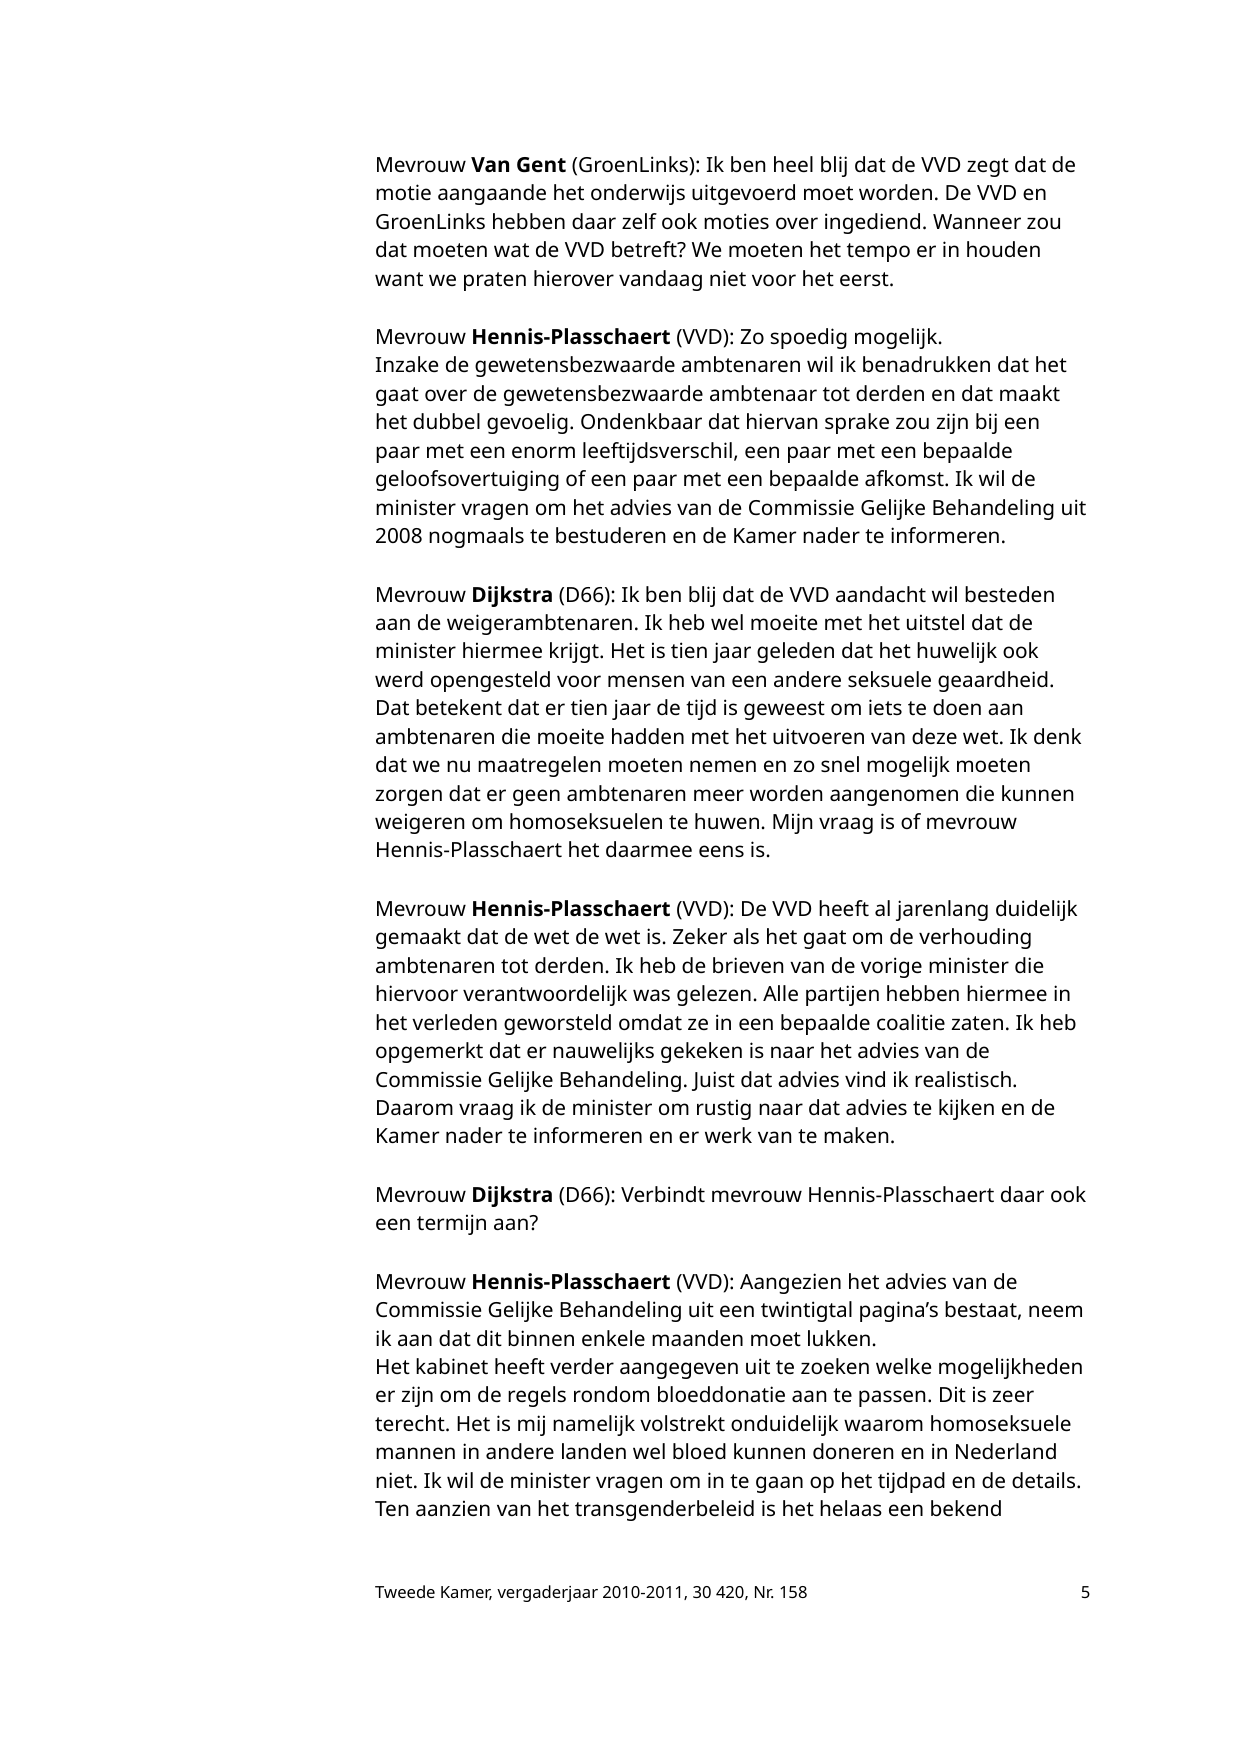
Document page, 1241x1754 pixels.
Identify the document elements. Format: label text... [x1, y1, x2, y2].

text Mevrouw Hennis-Plasschaert (VVD): De VVD heeft al jarenlang duidelijk gemaakt dat de wet de wet is. Zeker als het gaat om de verhouding ambtenaren tot derden. Ik heb de brieven van de vorige minister die hiervoor verantwoordelijk was gelezen. Alle partijen hebben hiermee in het verleden geworsteld omdat ze in een bepaalde coalitie zaten. Ik heb opgemerkt dat er nauwelijks gekeken is naar het advies van de Commissie Gelijke Behandeling. Juist dat advies vind ik realistisch. Daarom vraag ik de minister om rustig naar dat advies te kijken en de Kamer nader te informeren en er werk van te maken. [375, 894, 1090, 1150]
text Inzake de gewetensbezwaarde ambtenaren wil ik benadrukken dat het gaat over de gewetensbezwaarde ambtenaar tot derden en dat maakt het dubbel gevoelig. Ondenkbaar dat hiervan sprake zou zijn bij een paar met een enorm leeftijdsverschil, een paar met een bepaalde geloofsovertuiging of een paar met een bepaalde afkomst. Ik wil de minister vragen om het advies van de Commissie Gelijke Behandeling uit 2008 nogmaals te bestuderen en de Kamer nader te informeren. [375, 351, 1090, 550]
text Mevrouw Hennis-Plasschaert (VVD): Zo spoedig mogelijk. [375, 322, 1090, 351]
text Ten aanzien van het transgenderbeleid is het helaas een bekend [375, 1494, 1090, 1523]
text Mevrouw Hennis-Plasschaert (VVD): Aangezien het advies van de Commissie Gelijke Behandeling uit een twintigtal pagina’s bestaat, neem ik aan dat dit binnen enkele maanden moet lukken. [375, 1267, 1090, 1352]
text Mevrouw Dijkstra (D66): Verbindt mevrouw Hennis-Plasschaert daar ook een termijn aan? [375, 1180, 1090, 1237]
text Mevrouw Dijkstra (D66): Ik ben blij dat de VVD aandacht wil besteden aan de weigerambtenaren. Ik heb wel moeite met het uitstel dat de minister hiermee krijgt. Het is tien jaar geleden dat het huwelijk ook werd opengesteld voor mensen van een andere seksuele geaardheid. Dat betekent dat er tien jaar de tijd is geweest om iets te doen aan ambtenaren die moeite hadden met het uitvoeren van deze wet. Ik denk dat we nu maatregelen moeten nemen en zo snel mogelijk moeten zorgen dat er geen ambtenaren meer worden aangenomen die kunnen weigeren om homoseksuelen te huwen. Mijn vraag is of mevrouw Hennis-Plasschaert het daarmee eens is. [375, 580, 1090, 864]
text Mevrouw Van Gent (GroenLinks): Ik ben heel blij dat de VVD zegt dat de motie aangaande het onderwijs uitgevoerd moet worden. De VVD en GroenLinks hebben daar zelf ook moties over ingediend. Wanneer zou dat moeten wat de VVD betreft? We moeten het tempo er in houden want we praten hierover vandaag niet voor het eerst. [375, 150, 1090, 292]
text Het kabinet heeft verder aangegeven uit te zoeken welke mogelijkheden er zijn om de regels rondom bloeddonatie aan te passen. Dit is zeer terecht. Het is mij namelijk volstrekt onduidelijk waarom homoseksuele mannen in andere landen wel bloed kunnen doneren en in Nederland niet. Ik wil de minister vragen om in te gaan op het tijdpad en de details. [375, 1352, 1090, 1494]
